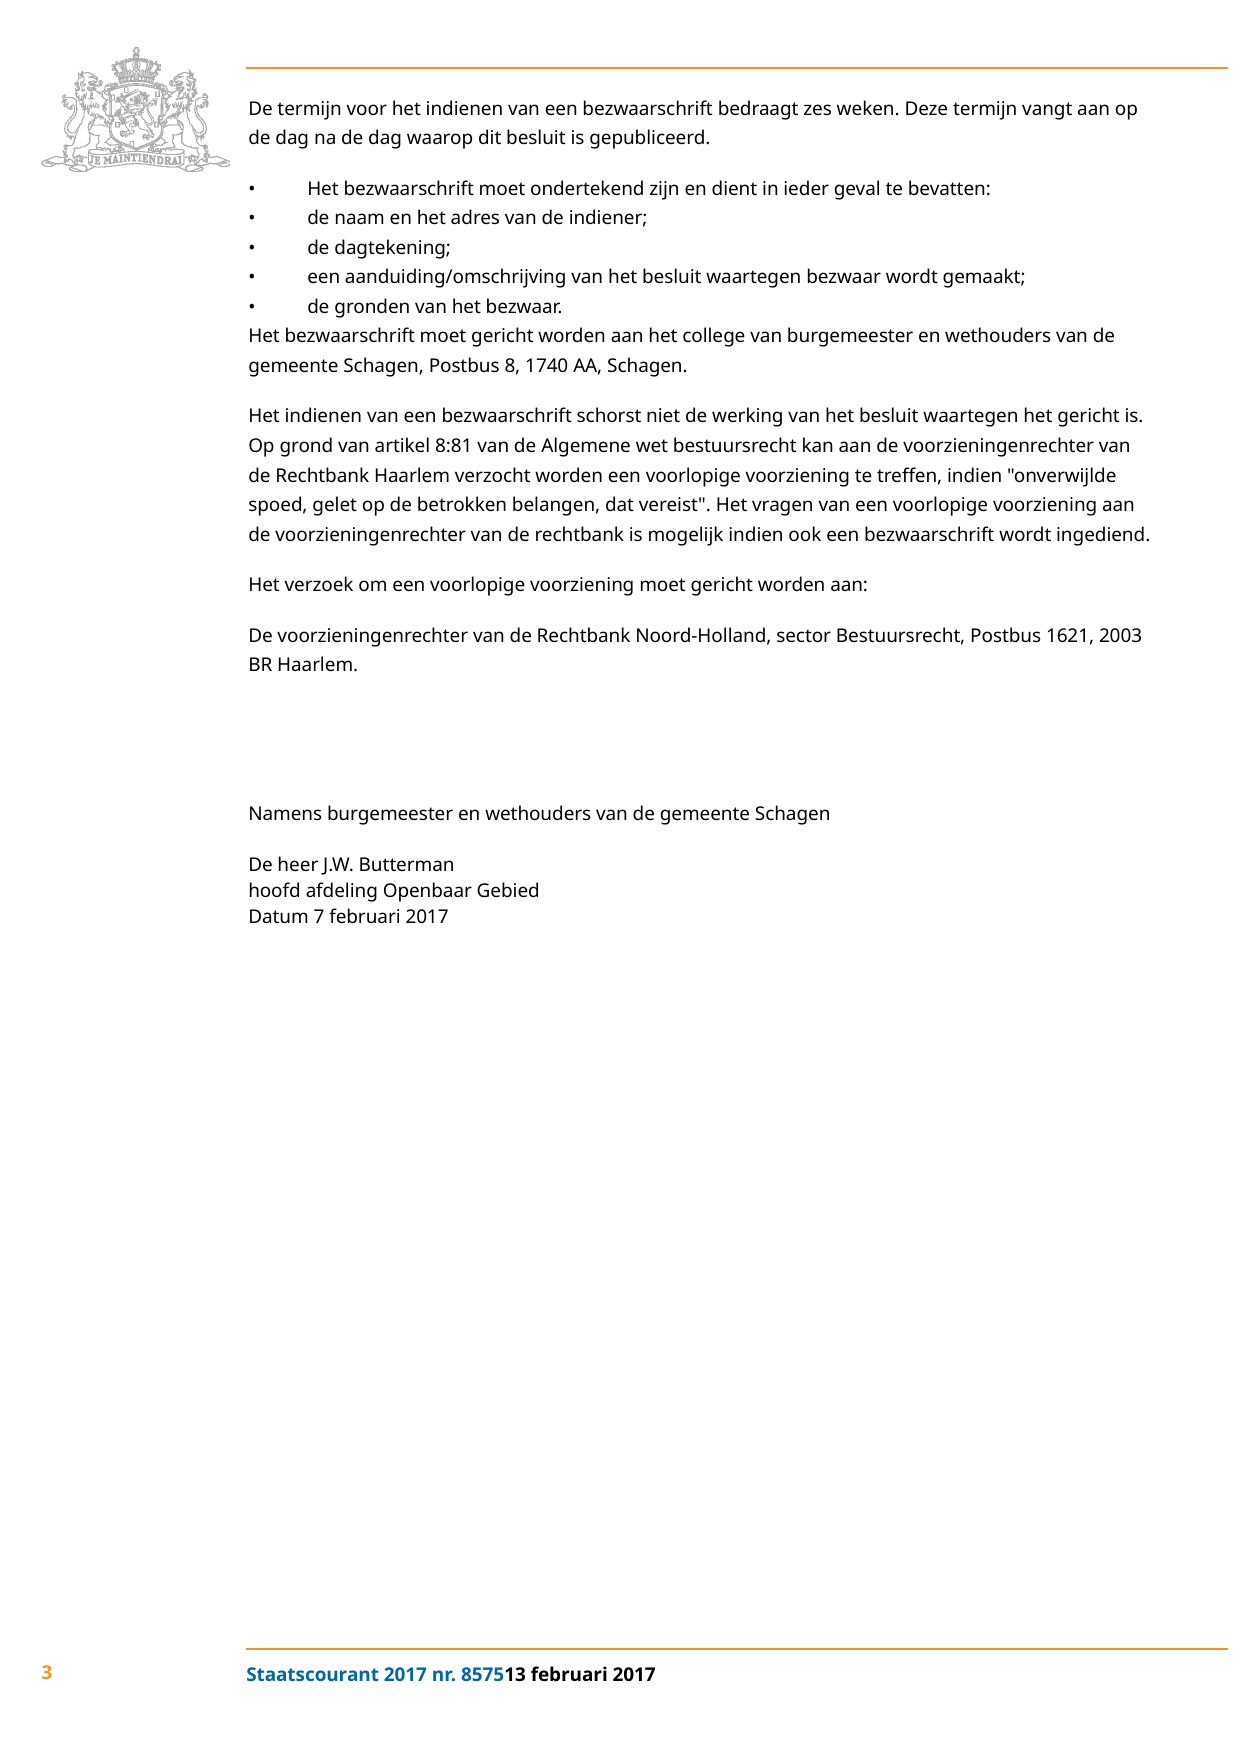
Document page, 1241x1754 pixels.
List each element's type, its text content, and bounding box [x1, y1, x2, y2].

text hoofd afdeling Openbaar Gebied [248, 877, 1152, 903]
text De voorzieningenrechter van de Rechtbank Noord-Holland, sector Bestuursrecht, Postbus 1621, 2003 BR Haarlem. [248, 622, 1152, 677]
text Datum 7 februari 2017 [248, 903, 1152, 929]
text De heer J.W. Butterman [248, 852, 1152, 877]
list Het bezwaarschrift moet ondertekend zijn en dient in ieder geval te bevatten: [248, 175, 1152, 201]
text Het indienen van een bezwaarschrift schorst niet de werking van het besluit waartegen het gericht is. Op grond van artikel 8:81 van de Algemene wet bestuursrecht kan aan de voorzieningenrechter van de Rechtbank Haarlem verzocht worden een voorlopige voorziening te treffen, indien "onverwijlde spoed, gelet op de betrokken belangen, dat vereist". Het vragen van een voorlopige voorziening aan de voorzieningenrechter van de rechtbank is mogelijk indien ook een bezwaarschrift wordt ingediend. [248, 403, 1152, 547]
list de dagtekening; [248, 234, 1152, 260]
text De termijn voor het indienen van een bezwaarschrift bedraagt zes weken. Deze termijn vangt aan op de dag na de dag waarop dit besluit is gepubliceerd. [248, 95, 1152, 150]
list de gronden van het bezwaar. [248, 293, 1152, 319]
text Het verzoek om een voorlopige voorziening moet gericht worden aan: [248, 571, 1152, 597]
text Namens burgemeester en wethouders van de gemeente Schagen [248, 800, 1152, 826]
picture [41, 47, 231, 172]
list de naam en het adres van de indiener; [248, 204, 1152, 230]
list een aanduiding/omschrijving van het besluit waartegen bezwaar wordt gemaakt; [248, 263, 1152, 289]
text Het bezwaarschrift moet gericht worden aan het college van burgemeester en wethouders van de gemeente Schagen, Postbus 8, 1740 AA, Schagen. [248, 323, 1152, 378]
